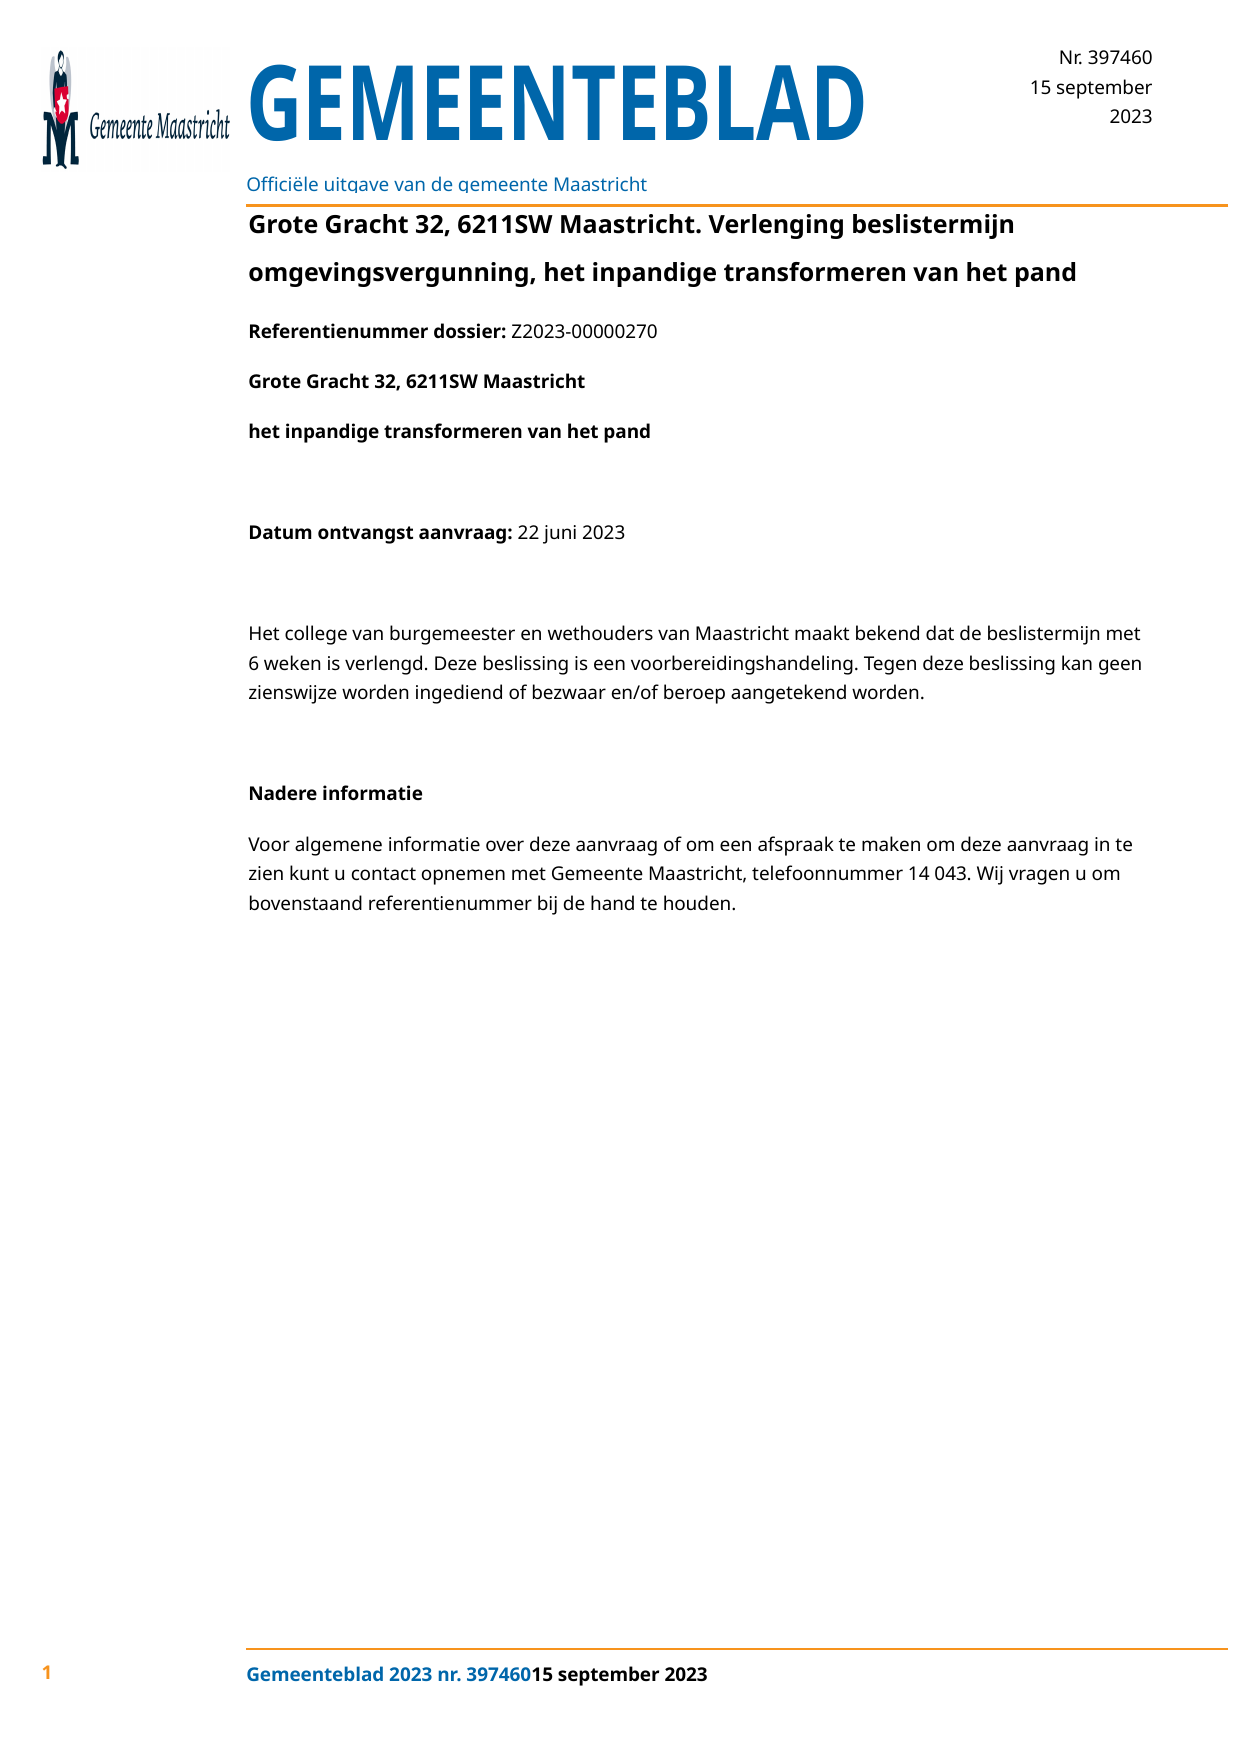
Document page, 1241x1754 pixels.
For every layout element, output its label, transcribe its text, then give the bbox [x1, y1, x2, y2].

text Voor algemene informatie over deze aanvraag of om een afspraak te maken om deze aanvraag in te zien kunt u contact opnemen met Gemeente Maastricht, telefoonnummer 14 043. Wij vragen u om bovenstaand referentienummer bij de hand te houden. [248, 831, 1152, 916]
text Datum ontvangst aanvraag: 22 juni 2023 [248, 519, 1152, 545]
text Nadere informatie [248, 780, 1152, 806]
text Referentienummer dossier: Z2023-00000270 [248, 318, 1152, 344]
text Het college van burgemeester en wethouders van Maastricht maakt bekend dat de beslistermijn met 6 weken is verlengd. Deze beslissing is een voorbereidingshandeling. Tegen deze beslissing kan geen zienswijze worden ingediend of bezwaar en/of beroep aangetekend worden. [248, 620, 1152, 705]
text het inpandige transformeren van het pand [248, 419, 1152, 444]
picture [41, 47, 231, 172]
text Grote Gracht 32, 6211SW Maastricht [248, 368, 1152, 394]
text Grote Gracht 32, 6211SW Maastricht. Verlenging beslistermijn omgevingsvergunning, het inpandige transformeren van het pand [248, 207, 1152, 288]
